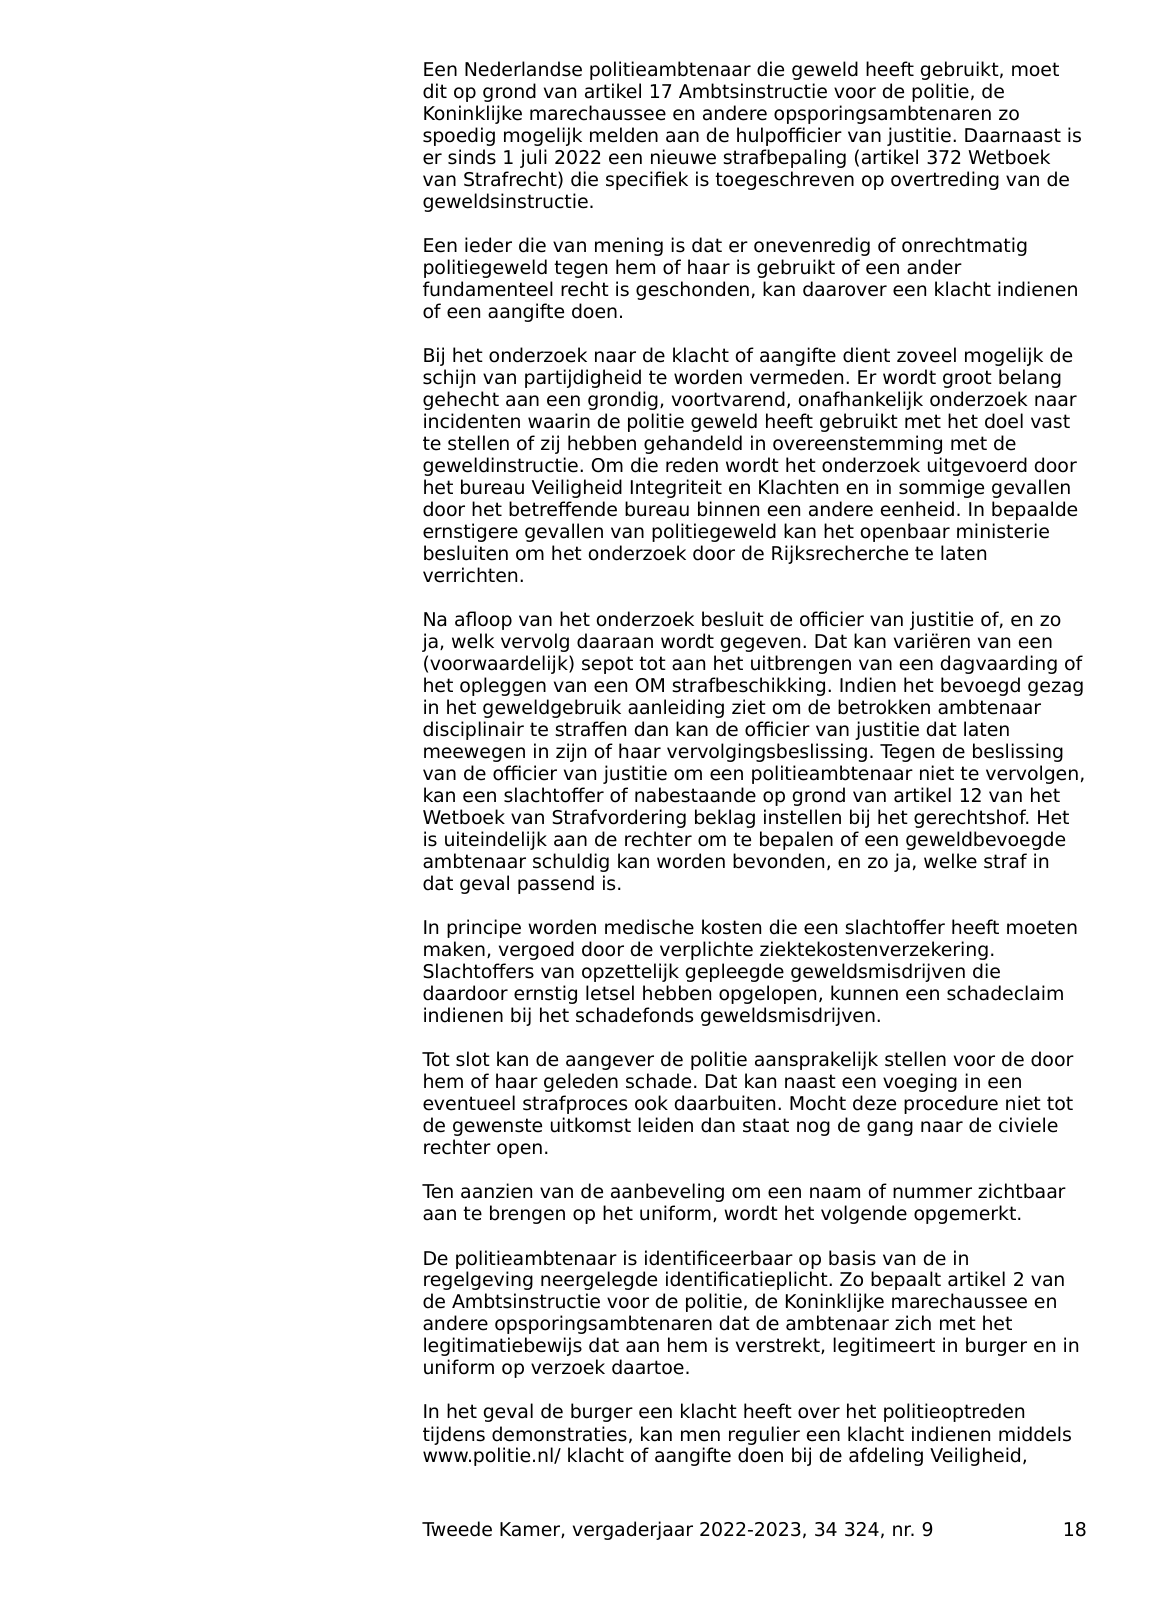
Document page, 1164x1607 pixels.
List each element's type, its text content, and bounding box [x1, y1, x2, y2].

text Bij het onderzoek naar de klacht of aangifte dient zoveel mogelijk de schijn van partijdigheid te worden vermeden. Er wordt groot belang gehecht aan een grondig, voortvarend, onafhankelijk onderzoek naar incidenten waarin de politie geweld heeft gebruikt met het doel vast te stellen of zij hebben gehandeld in overeenstemming met de geweldinstructie. Om die reden wordt het onderzoek uitgevoerd door het bureau Veiligheid Integriteit en Klachten en in sommige gevallen door het betreffende bureau binnen een andere eenheid. In bepaalde ernstigere gevallen van politiegeweld kan het openbaar ministerie besluiten om het onderzoek door de Rijksrecherche te laten verrichten. [422, 345, 1087, 587]
text Na afloop van het onderzoek besluit de officier van justitie of, en zo ja, welk vervolg daaraan wordt gegeven. Dat kan variëren van een (voorwaardelijk) sepot tot aan het uitbrengen van een dagvaarding of het opleggen van een OM strafbeschikking. Indien het bevoegd gezag in het geweldgebruik aanleiding ziet om de betrokken ambtenaar disciplinair te straffen dan kan de officier van justitie dat laten meewegen in zijn of haar vervolgingsbeslissing. Tegen de beslissing van de officier van justitie om een politieambtenaar niet te vervolgen, kan een slachtoffer of nabestaande op grond van artikel 12 van het Wetboek van Strafvordering beklag instellen bij het gerechtshof. Het is uiteindelijk aan de rechter om te bepalen of een geweldbevoegde ambtenaar schuldig kan worden bevonden, en zo ja, welke straf in dat geval passend is. [422, 609, 1087, 895]
text Ten aanzien van de aanbeveling om een naam of nummer zichtbaar aan te brengen op het uniform, wordt het volgende opgemerkt. [422, 1181, 1087, 1225]
text Een Nederlandse politieambtenaar die geweld heeft gebruikt, moet dit op grond van artikel 17 Ambtsinstructie voor de politie, de Koninklijke marechaussee en andere opsporingsambtenaren zo spoedig mogelijk melden aan de hulpofficier van justitie. Daarnaast is er sinds 1 juli 2022 een nieuwe strafbepaling (artikel 372 Wetboek van Strafrecht) die specifiek is toegeschreven op overtreding van de geweldsinstructie. [422, 59, 1087, 213]
text In principe worden medische kosten die een slachtoffer heeft moeten maken, vergoed door de verplichte ziektekostenverzekering. Slachtoffers van opzettelijk gepleegde geweldsmisdrijven die daardoor ernstig letsel hebben opgelopen, kunnen een schadeclaim indienen bij het schadefonds geweldsmisdrijven. [422, 917, 1087, 1027]
text In het geval de burger een klacht heeft over het politieoptreden tijdens demonstraties, kan men regulier een klacht indienen middels www.politie.nl/ klacht of aangifte doen bij de afdeling Veiligheid, [422, 1401, 1087, 1467]
text Tot slot kan de aangever de politie aansprakelijk stellen voor de door hem of haar geleden schade. Dat kan naast een voeging in een eventueel strafproces ook daarbuiten. Mocht deze procedure niet tot de gewenste uitkomst leiden dan staat nog de gang naar de civiele rechter open. [422, 1049, 1087, 1159]
text De politieambtenaar is identificeerbaar op basis van de in regelgeving neergelegde identificatieplicht. Zo bepaalt artikel 2 van de Ambtsinstructie voor de politie, de Koninklijke marechaussee en andere opsporingsambtenaren dat de ambtenaar zich met het legitimatiebewijs dat aan hem is verstrekt, legitimeert in burger en in uniform op verzoek daartoe. [422, 1247, 1087, 1379]
text Een ieder die van mening is dat er onevenredig of onrechtmatig politiegeweld tegen hem of haar is gebruikt of een ander fundamenteel recht is geschonden, kan daarover een klacht indienen of een aangifte doen. [422, 235, 1087, 323]
